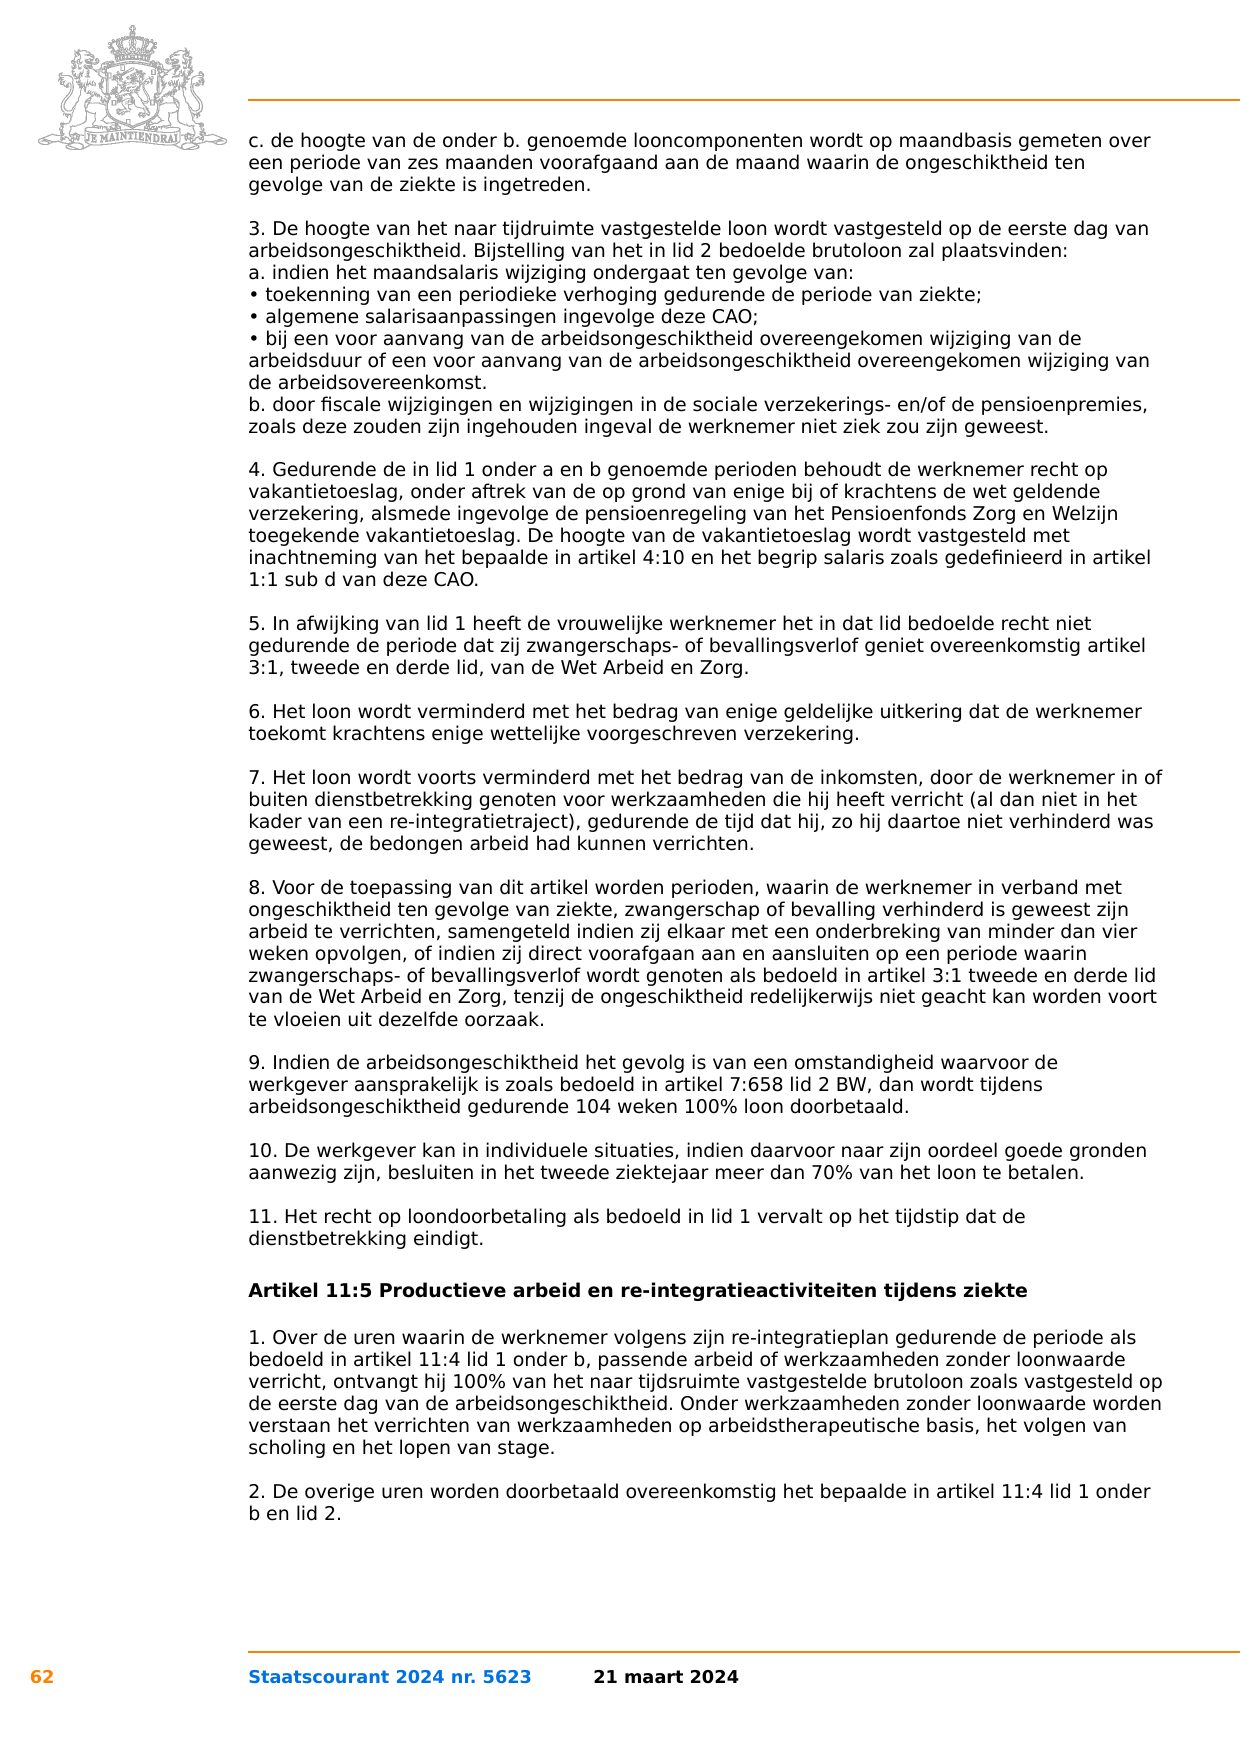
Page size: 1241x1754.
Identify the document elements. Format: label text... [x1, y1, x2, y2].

text 11. Het recht op loondoorbetaling als bedoeld in lid 1 vervalt op het tijdstip dat de dienstbetrekking eindigt. [248, 1206, 1163, 1250]
text c. de hoogte van de onder b. genoemde looncomponenten wordt op maandbasis gemeten over een periode van zes maanden voorafgaand aan de maand waarin de ongeschiktheid ten gevolge van de ziekte is ingetreden. [248, 130, 1163, 196]
text 10. De werkgever kan in individuele situaties, indien daarvoor naar zijn oordeel goede gronden aanwezig zijn, besluiten in het tweede ziektejaar meer dan 70% van het loon te betalen. [248, 1140, 1163, 1184]
text • bij een voor aanvang van de arbeidsongeschiktheid overeengekomen wijziging van de arbeidsduur of een voor aanvang van de arbeidsongeschiktheid overeengekomen wijziging van de arbeidsovereenkomst. [248, 328, 1163, 393]
text 2. De overige uren worden doorbetaald overeenkomstig het bepaalde in artikel 11:4 lid 1 onder b en lid 2. [248, 1481, 1163, 1524]
picture [38, 25, 227, 150]
text 1. Over de uren waarin de werknemer volgens zijn re-integratieplan gedurende de periode als bedoeld in artikel 11:4 lid 1 onder b, passende arbeid of werkzaamheden zonder loonwaarde verricht, ontvangt hij 100% van het naar tijdsruimte vastgestelde brutoloon zoals vastgesteld op de eerste dag van de arbeidsongeschiktheid. Onder werkzaamheden zonder loonwaarde worden verstaan het verrichten van werkzaamheden op arbeidstherapeutische basis, het volgen van scholing en het lopen van stage. [248, 1327, 1163, 1459]
text 3. De hoogte van het naar tijdruimte vastgestelde loon wordt vastgesteld op de eerste dag van arbeidsongeschiktheid. Bijstelling van het in lid 2 bedoelde brutoloon zal plaatsvinden: [248, 218, 1163, 262]
text 5. In afwijking van lid 1 heeft de vrouwelijke werknemer het in dat lid bedoelde recht niet gedurende de periode dat zij zwangerschaps- of bevallingsverlof geniet overeenkomstig artikel 3:1, tweede en derde lid, van de Wet Arbeid en Zorg. [248, 613, 1163, 679]
text 9. Indien de arbeidsongeschiktheid het gevolg is van een omstandigheid waarvoor de werkgever aansprakelijk is zoals bedoeld in artikel 7:658 lid 2 BW, dan wordt tijdens arbeidsongeschiktheid gedurende 104 weken 100% loon doorbetaald. [248, 1052, 1163, 1118]
text 4. Gedurende de in lid 1 onder a en b genoemde perioden behoudt de werknemer recht op vakantietoeslag, onder aftrek van de op grond van enige bij of krachtens de wet geldende verzekering, alsmede ingevolge de pensioenregeling van het Pensioenfonds Zorg en Welzijn toegekende vakantietoeslag. De hoogte van de vakantietoeslag wordt vastgesteld met inachtneming van het bepaalde in artikel 4:10 en het begrip salaris zoals gedefinieerd in artikel 1:1 sub d van deze CAO. [248, 459, 1163, 591]
text 6. Het loon wordt verminderd met het bedrag van enige geldelijke uitkering dat de werknemer toekomt krachtens enige wettelijke voorgeschreven verzekering. [248, 701, 1163, 745]
text • algemene salarisaanpassingen ingevolge deze CAO; [248, 306, 1163, 328]
text 8. Voor de toepassing van dit artikel worden perioden, waarin de werknemer in verband met ongeschiktheid ten gevolge van ziekte, zwangerschap of bevalling verhinderd is geweest zijn arbeid te verrichten, samengeteld indien zij elkaar met een onderbreking van minder dan vier weken opvolgen, of indien zij direct voorafgaan aan en aansluiten op een periode waarin zwangerschaps- of bevallingsverlof wordt genoten als bedoeld in artikel 3:1 tweede en derde lid van de Wet Arbeid en Zorg, tenzij de ongeschiktheid redelijkerwijs niet geacht kan worden voort te vloeien uit dezelfde oorzaak. [248, 877, 1163, 1030]
text b. door fiscale wijzigingen en wijzigingen in de sociale verzekerings- en/of de pensioenpremies, zoals deze zouden zijn ingehouden ingeval de werknemer niet ziek zou zijn geweest. [248, 393, 1163, 437]
text 7. Het loon wordt voorts verminderd met het bedrag van de inkomsten, door de werknemer in of buiten dienstbetrekking genoten voor werkzaamheden die hij heeft verricht (al dan niet in het kader van een re-integratietraject), gedurende de tijd dat hij, zo hij daartoe niet verhinderd was geweest, de bedongen arbeid had kunnen verrichten. [248, 767, 1163, 855]
text • toekenning van een periodieke verhoging gedurende de periode van ziekte; [248, 284, 1163, 306]
text a. indien het maandsalaris wijziging ondergaat ten gevolge van: [248, 262, 1163, 284]
subtitle Artikel 11:5 Productieve arbeid en re-integratieactiviteiten tijdens ziekte [248, 1280, 1163, 1302]
